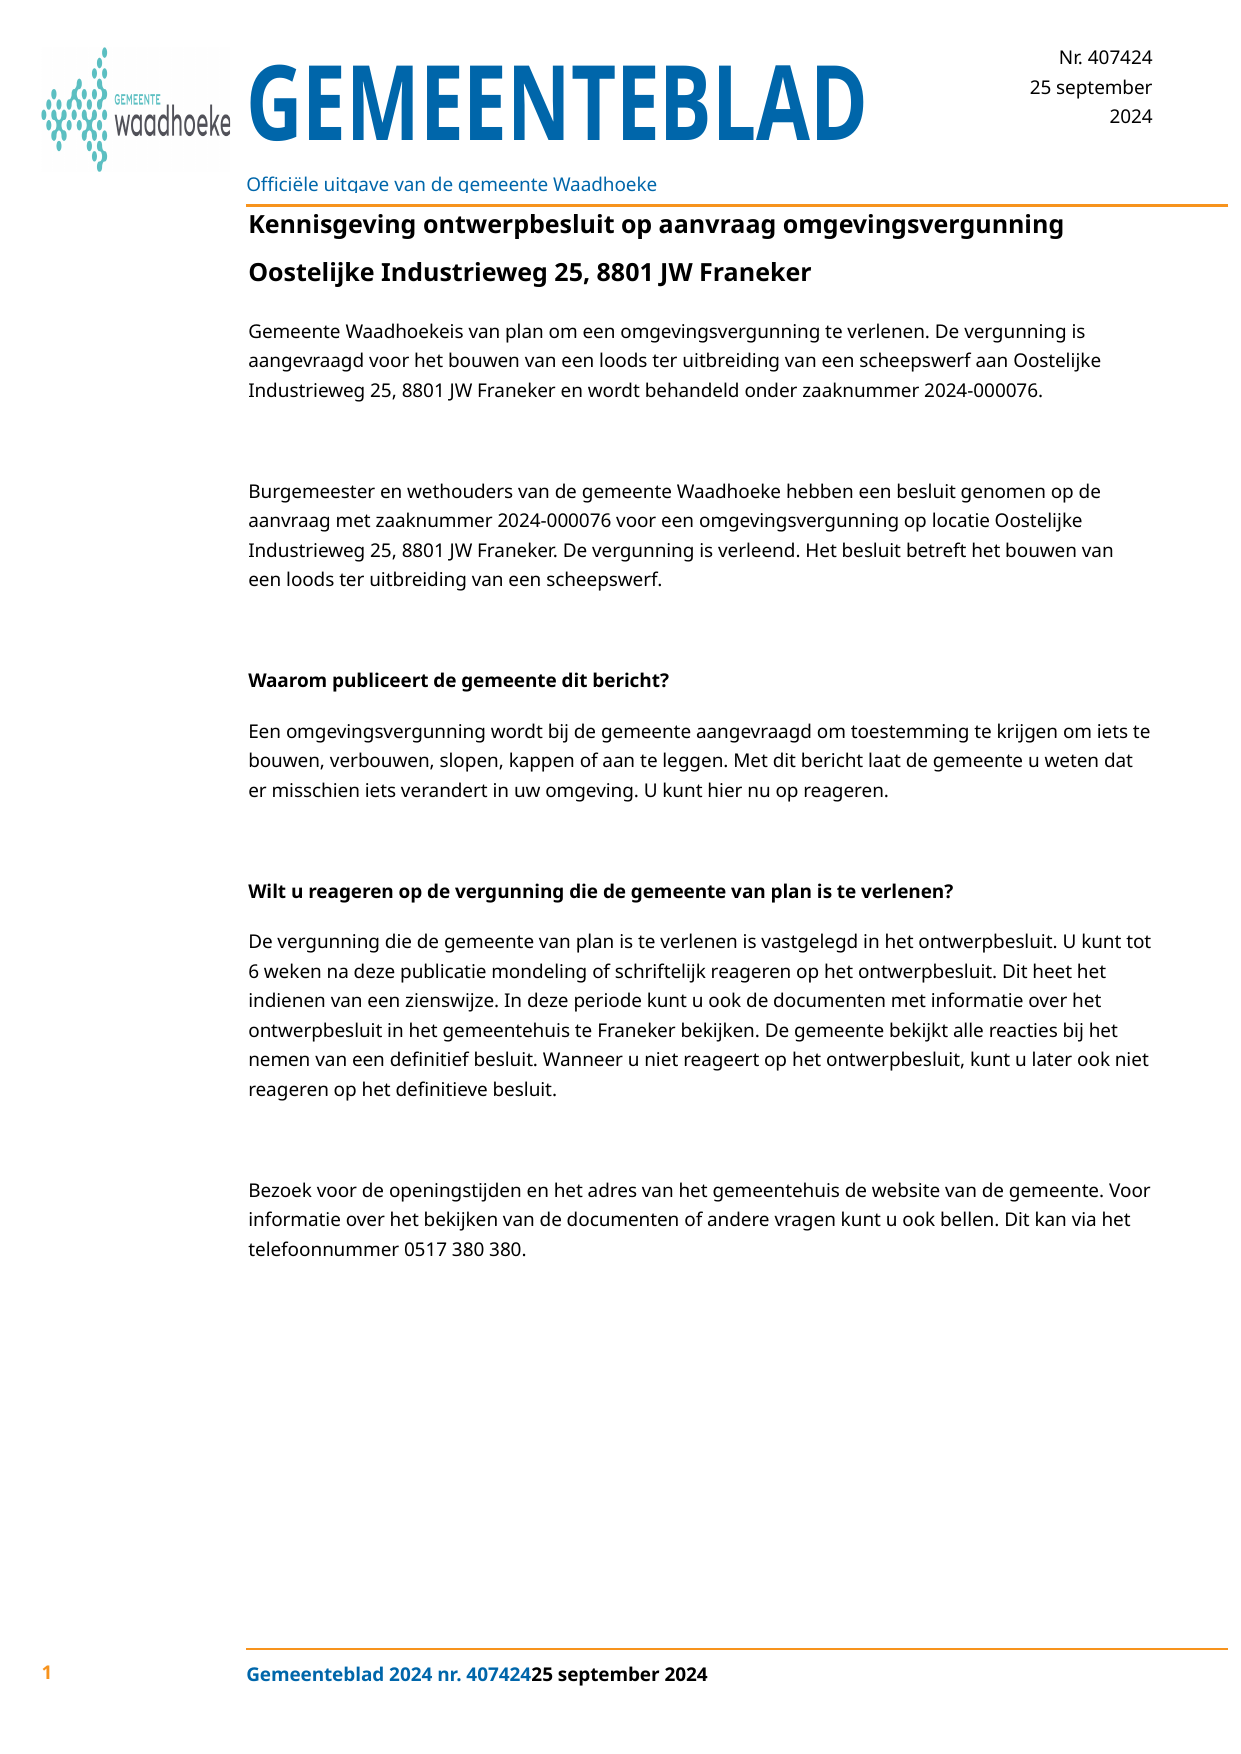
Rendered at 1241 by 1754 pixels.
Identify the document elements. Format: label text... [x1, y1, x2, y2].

text Gemeente Waadhoekeis van plan om een omgevingsvergunning te verlenen. De vergunning is aangevraagd voor het bouwen van een loods ter uitbreiding van een scheepswerf aan Oostelijke Industrieweg 25, 8801 JW Franeker en wordt behandeld onder zaaknummer 2024-000076. [248, 318, 1152, 403]
text Wilt u reageren op de vergunning die de gemeente van plan is te verlenen? [248, 878, 1152, 904]
text Kennisgeving ontwerpbesluit op aanvraag omgevingsvergunning Oostelijke Industrieweg 25, 8801 JW Franeker [248, 207, 1152, 288]
picture [41, 47, 231, 172]
text Burgemeester en wethouders van de gemeente Waadhoeke hebben een besluit genomen op de aanvraag met zaaknummer 2024-000076 voor een omgevingsvergunning op locatie Oostelijke Industrieweg 25, 8801 JW Franeker. De vergunning is verleend. Het besluit betreft het bouwen van een loods ter uitbreiding van een scheepswerf. [248, 478, 1152, 592]
text De vergunning die de gemeente van plan is te verlenen is vastgelegd in het ontwerpbesluit. U kunt tot 6 weken na deze publicatie mondeling of schriftelijk reageren op het ontwerpbesluit. Dit heet het indienen van een zienswijze. In deze periode kunt u ook de documenten met informatie over het ontwerpbesluit in het gemeentehuis te Franeker bekijken. De gemeente bekijkt alle reacties bij het nemen van een definitief besluit. Wanneer u niet reageert op het ontwerpbesluit, kunt u later ook niet reageren op het definitieve besluit. [248, 928, 1152, 1102]
text Bezoek voor de openingstijden en het adres van het gemeentehuis de website van de gemeente. Voor informatie over het bekijken van de documenten of andere vragen kunt u ook bellen. Dit kan via het telefoonnummer 0517 380 380. [248, 1177, 1152, 1262]
text Waarom publiceert de gemeente dit bericht? [248, 667, 1152, 693]
text Een omgevingsvergunning wordt bij de gemeente aangevraagd om toestemming te krijgen om iets te bouwen, verbouwen, slopen, kappen of aan te leggen. Met dit bericht laat de gemeente u weten dat er misschien iets verandert in uw omgeving. U kunt hier nu op reageren. [248, 718, 1152, 803]
